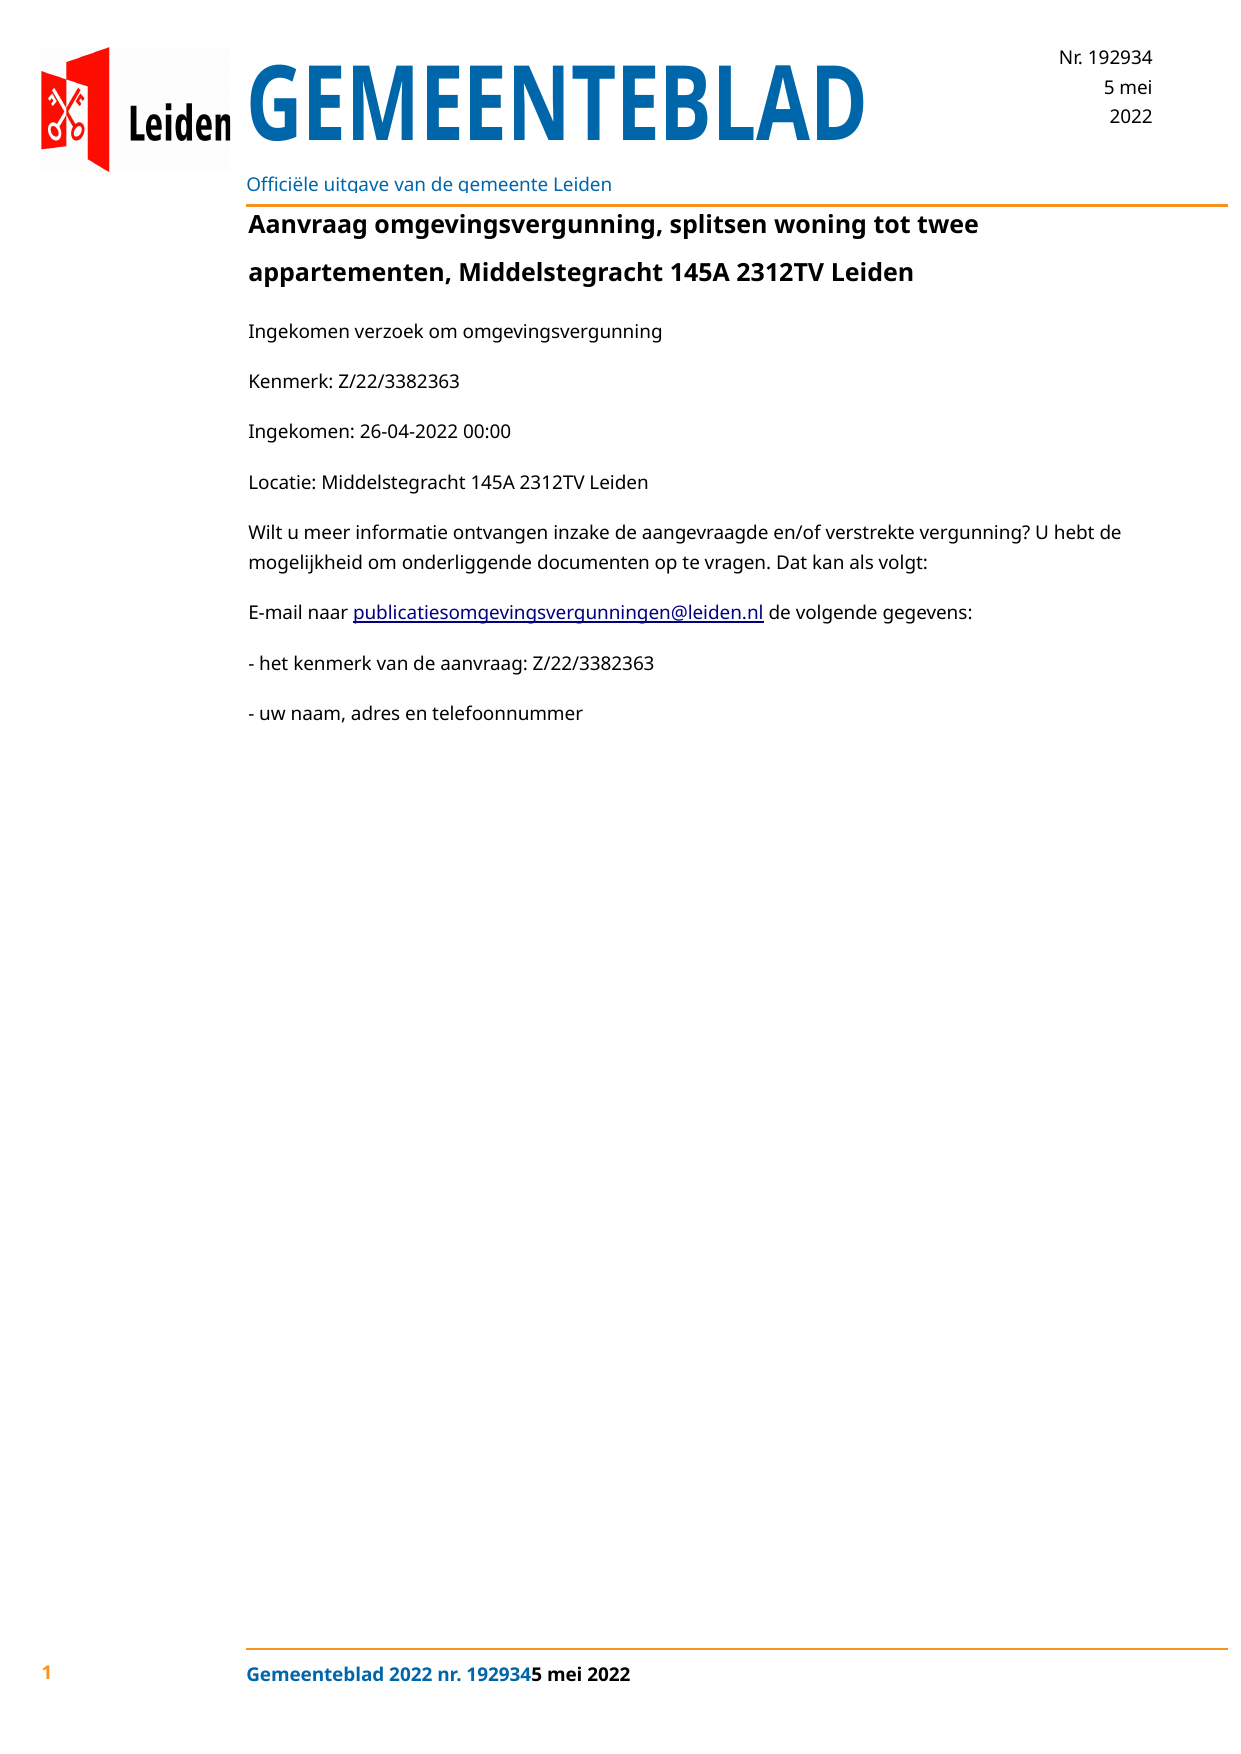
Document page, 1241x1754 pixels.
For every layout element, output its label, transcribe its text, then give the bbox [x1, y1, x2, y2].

text Ingekomen verzoek om omgevingsvergunning [248, 318, 1152, 344]
picture [41, 47, 231, 172]
text Kenmerk: Z/22/3382363 [248, 368, 1152, 394]
text - het kenmerk van de aanvraag: Z/22/3382363 [248, 650, 1152, 676]
text Ingekomen: 26-04-2022 00:00 [248, 419, 1152, 444]
text Locatie: Middelstegracht 145A 2312TV Leiden [248, 469, 1152, 495]
text Aanvraag omgevingsvergunning, splitsen woning tot twee appartementen, Middelstegracht 145A 2312TV Leiden [248, 207, 1152, 288]
text E-mail naar publicatiesomgevingsvergunningen@leiden.nl de volgende gegevens: [248, 599, 1152, 625]
text Wilt u meer informatie ontvangen inzake de aangevraagde en/of verstrekte vergunning? U hebt de mogelijkheid om onderliggende documenten op te vragen. Dat kan als volgt: [248, 519, 1152, 575]
text - uw naam, adres en telefoonnummer [248, 700, 1152, 726]
